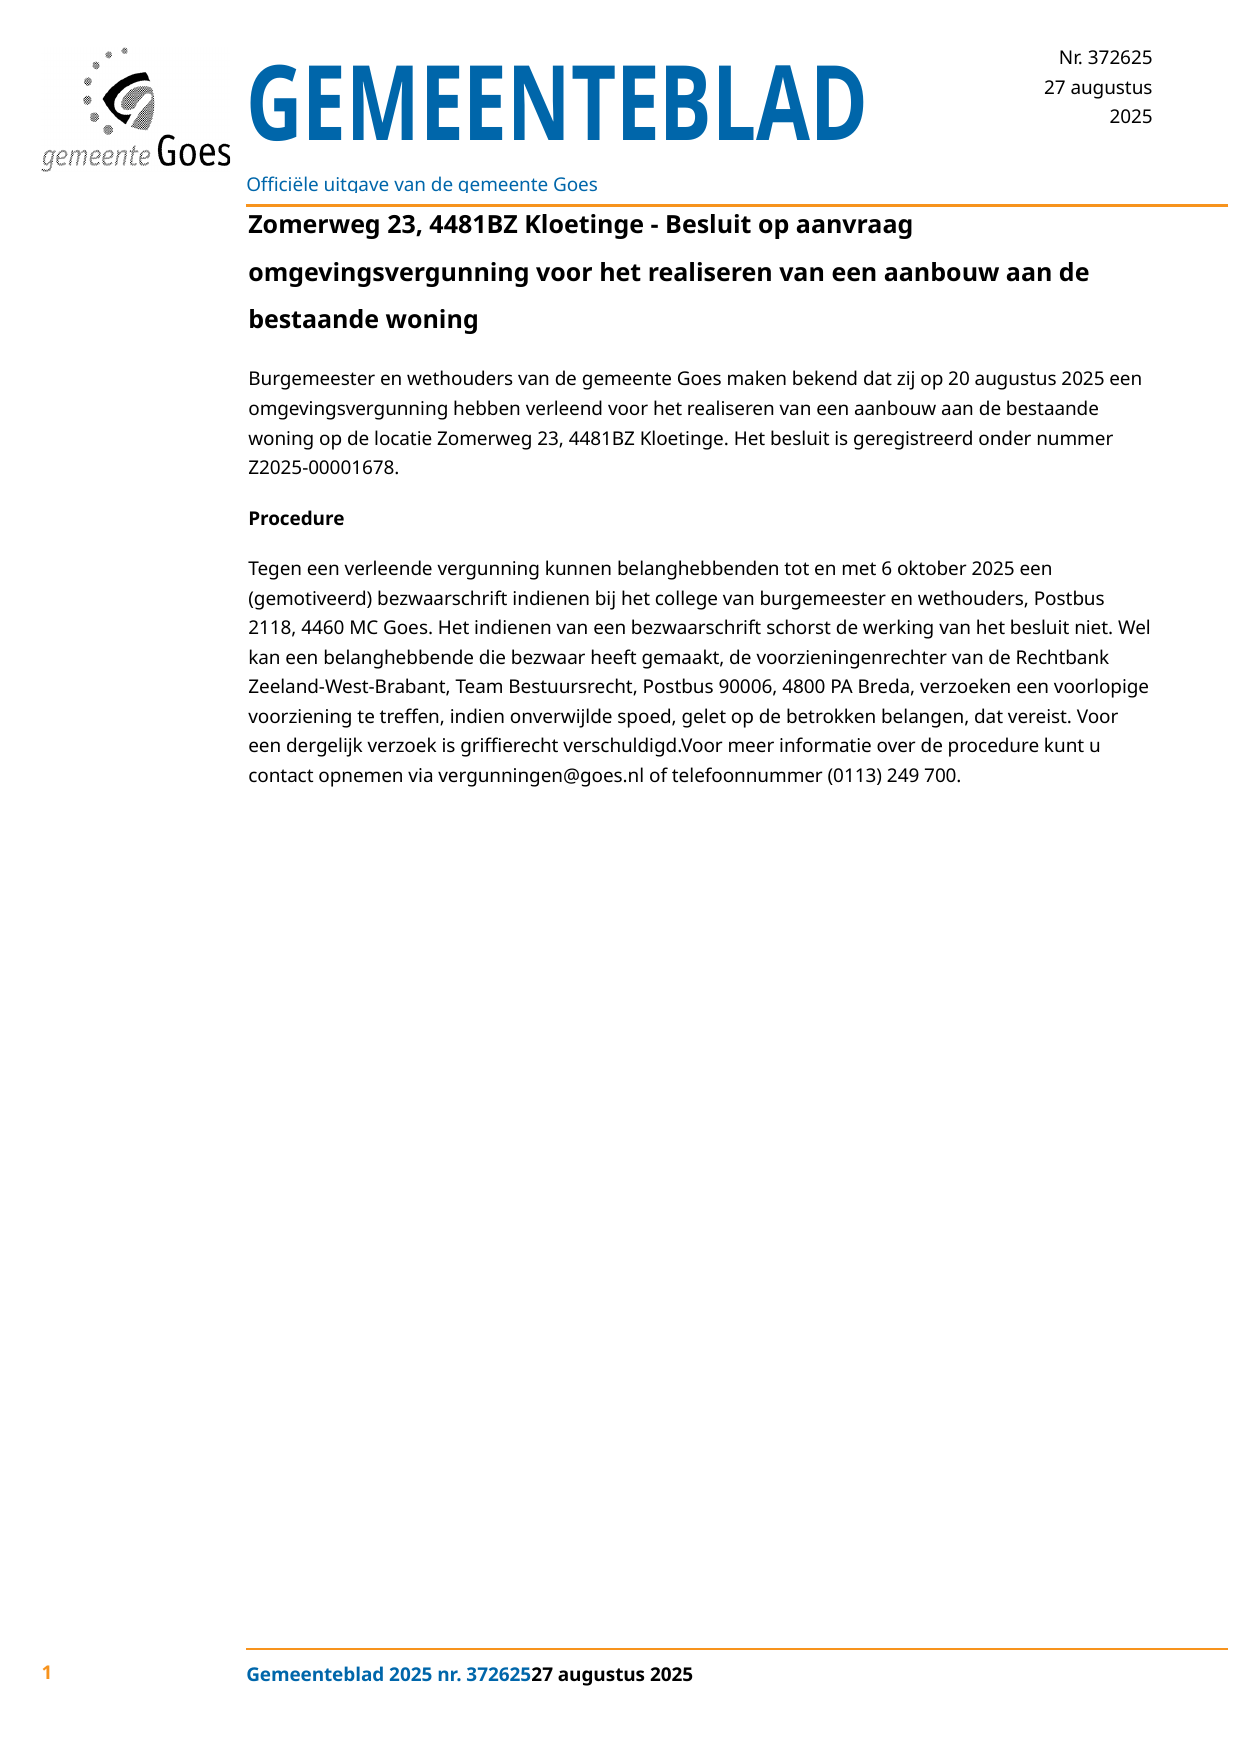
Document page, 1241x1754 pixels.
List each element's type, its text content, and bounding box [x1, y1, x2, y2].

text Zomerweg 23, 4481BZ Kloetinge - Besluit op aanvraag omgevingsvergunning voor het realiseren van een aanbouw aan de bestaande woning [248, 207, 1152, 336]
text Burgemeester en wethouders van de gemeente Goes maken bekend dat zij op 20 augustus 2025 een omgevingsvergunning hebben verleend voor het realiseren van een aanbouw aan de bestaande woning op de locatie Zomerweg 23, 4481BZ Kloetinge. Het besluit is geregistreerd onder nummer Z2025-00001678. [248, 366, 1152, 480]
text Procedure [248, 505, 1152, 530]
picture [41, 47, 231, 172]
text Tegen een verleende vergunning kunnen belanghebbenden tot en met 6 oktober 2025 een (gemotiveerd) bezwaarschrift indienen bij het college van burgemeester en wethouders, Postbus 2118, 4460 MC Goes. Het indienen van een bezwaarschrift schorst de werking van het besluit niet. Wel kan een belanghebbende die bezwaar heeft gemaakt, de voorzieningenrechter van de Rechtbank Zeeland-West-Brabant, Team Bestuursrecht, Postbus 90006, 4800 PA Breda, verzoeken een voorlopige voorziening te treffen, indien onverwijlde spoed, gelet op de betrokken belangen, dat vereist. Voor een dergelijk verzoek is griffierecht verschuldigd.Voor meer informatie over de procedure kunt u contact opnemen via vergunningen@goes.nl of telefoonnummer (0113) 249 700. [248, 555, 1152, 788]
